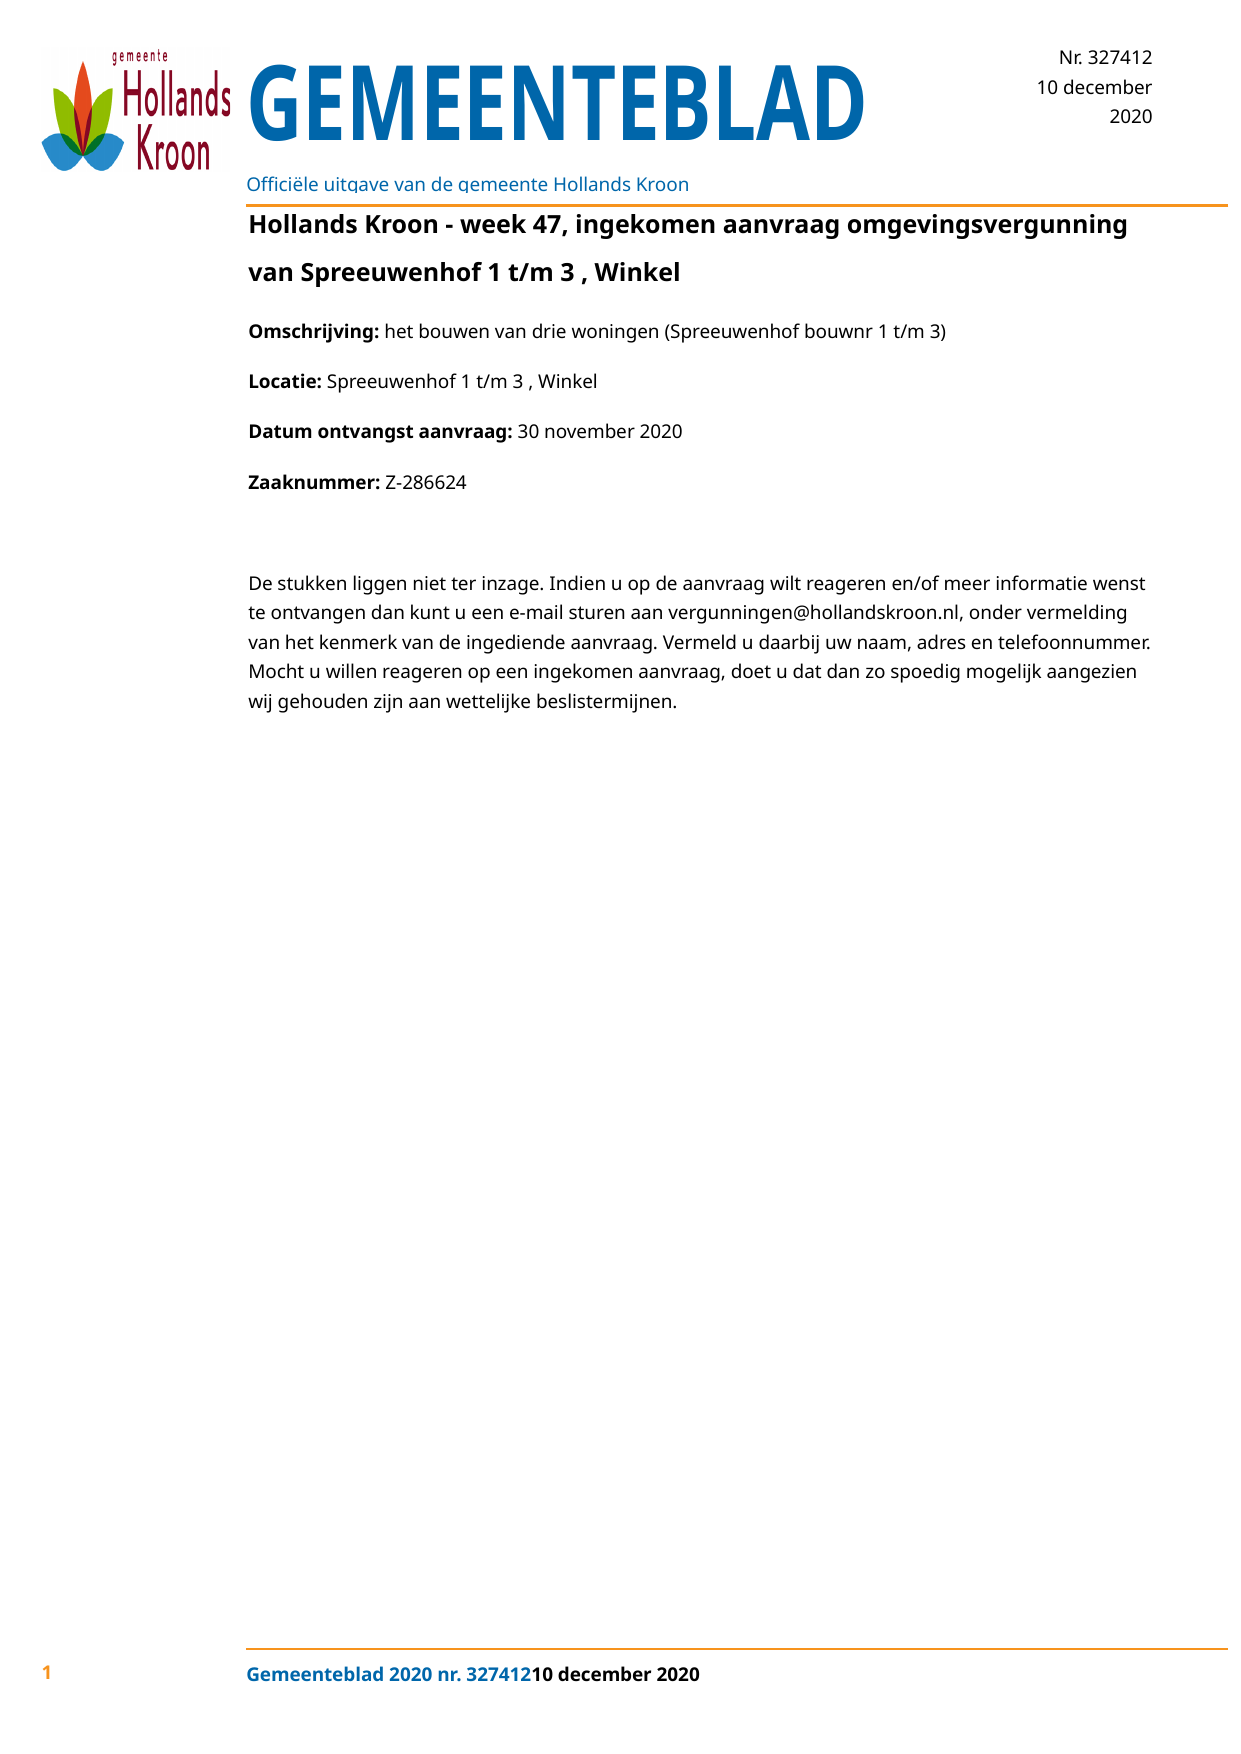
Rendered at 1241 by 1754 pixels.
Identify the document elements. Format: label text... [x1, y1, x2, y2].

text Omschrijving: het bouwen van drie woningen (Spreeuwenhof bouwnr 1 t/m 3) [248, 318, 1152, 344]
text Hollands Kroon - week 47, ingekomen aanvraag omgevingsvergunning van Spreeuwenhof 1 t/m 3 , Winkel [248, 207, 1152, 288]
text De stukken liggen niet ter inzage. Indien u op de aanvraag wilt reageren en/of meer informatie wenst te ontvangen dan kunt u een e-mail sturen aan vergunningen@hollandskroon.nl, onder vermelding van het kenmerk van de ingediende aanvraag. Vermeld u daarbij uw naam, adres en telefoonnummer. Mocht u willen reageren op een ingekomen aanvraag, doet u dat dan zo spoedig mogelijk aangezien wij gehouden zijn aan wettelijke beslistermijnen. [248, 570, 1152, 714]
text Zaaknummer: Z-286624 [248, 469, 1152, 495]
picture [41, 47, 231, 172]
text Datum ontvangst aanvraag: 30 november 2020 [248, 419, 1152, 444]
text Locatie: Spreeuwenhof 1 t/m 3 , Winkel [248, 368, 1152, 394]
